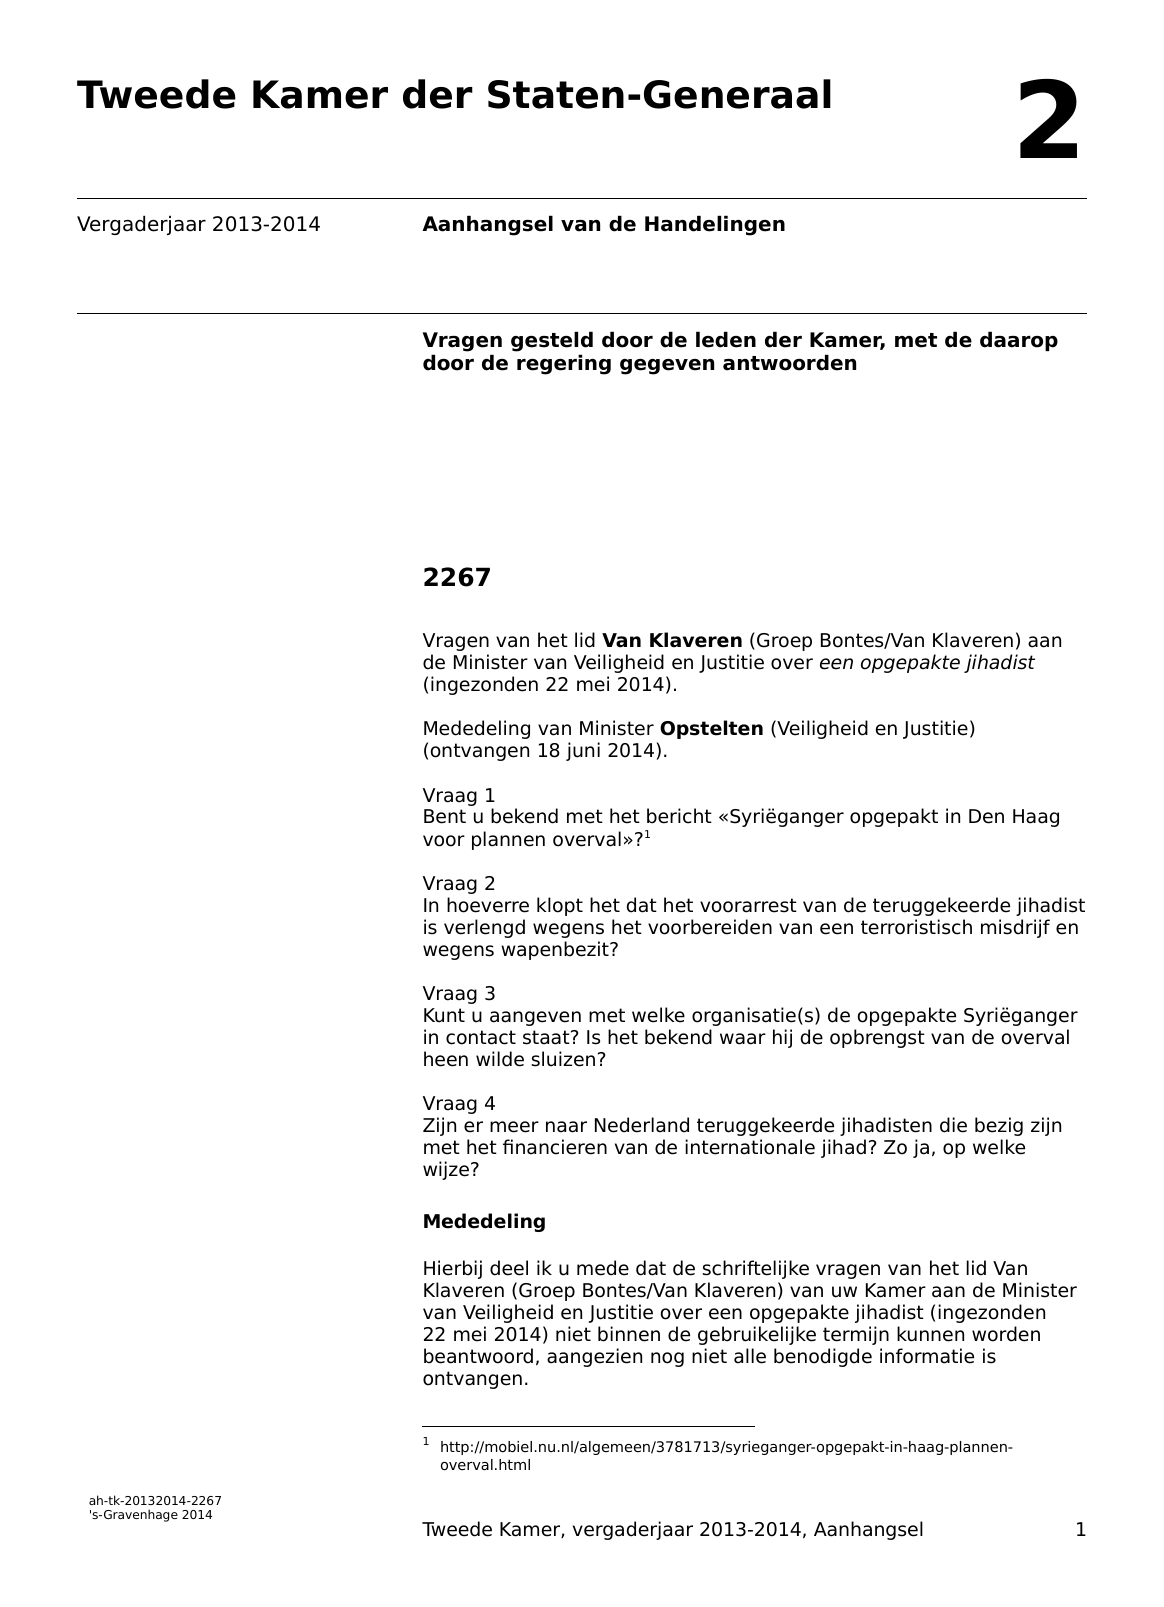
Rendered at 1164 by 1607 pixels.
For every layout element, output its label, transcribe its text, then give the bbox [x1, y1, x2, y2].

text Kunt u aangeven met welke organisatie(s) de opgepakte Syriëganger in contact staat? Is het bekend waar hij de opbrengst van de overval heen wilde sluizen? [422, 1005, 1087, 1071]
text Vraag 1 [422, 784, 1087, 806]
text 2267 [422, 563, 1087, 592]
subtitle Mededeling [422, 1211, 1087, 1233]
text 's-Gravenhage 2014 [88, 1508, 323, 1522]
table_header 2 [886, 59, 1087, 198]
table_cell Aanhangsel van de Handelingen [422, 199, 1087, 313]
text In hoeverre klopt het dat het voorarrest van de teruggekeerde jihadist is verlengd wegens het voorbereiden van een terroristisch misdrijf en wegens wapenbezit? [422, 894, 1087, 961]
table_cell Vragen gesteld door de leden der Kamer, met de daarop door de regering gegeven antwoorden [422, 314, 1087, 375]
text Zijn er meer naar Nederland teruggekeerde jihadisten die bezig zijn met het financieren van de internationale jihad? Zo ja, op welke wijze? [422, 1115, 1087, 1181]
text Vragen van het lid Van Klaveren (Groep Bontes/Van Klaveren) aan de Minister van Veiligheid en Justitie over een opgepakte jihadist (ingezonden 22 mei 2014). [422, 630, 1087, 696]
text ah-tk-20132014-2267 [88, 1494, 323, 1508]
table_cell [77, 314, 422, 375]
table_cell Vergaderjaar 2013-2014 [77, 199, 422, 313]
text Bent u bekend met het bericht «Syriëganger opgepakt in Den Haag voor plannen overval»? [422, 806, 1087, 850]
text Mededeling van Minister Opstelten (Veiligheid en Justitie) (ontvangen 18 juni 2014). [422, 718, 1087, 762]
table_header Tweede Kamer der Staten-Generaal [77, 59, 886, 198]
text Hierbij deel ik u mede dat de schriftelijke vragen van het lid Van Klaveren (Groep Bontes/Van Klaveren) van uw Kamer aan de Minister van Veiligheid en Justitie over een opgepakte jihadist (ingezonden 22 mei 2014) niet binnen de gebruikelijke termijn kunnen worden beantwoord, aangezien nog niet alle benodigde informatie is ontvangen. [422, 1258, 1087, 1389]
text http://mobiel.nu.nl/algemeen/3781713/syrieganger-opgepakt-in-haag-plannen-overval.html [422, 1435, 1087, 1474]
text Vraag 4 [422, 1093, 1087, 1115]
text Vraag 3 [422, 983, 1087, 1005]
text Vraag 2 [422, 873, 1087, 894]
